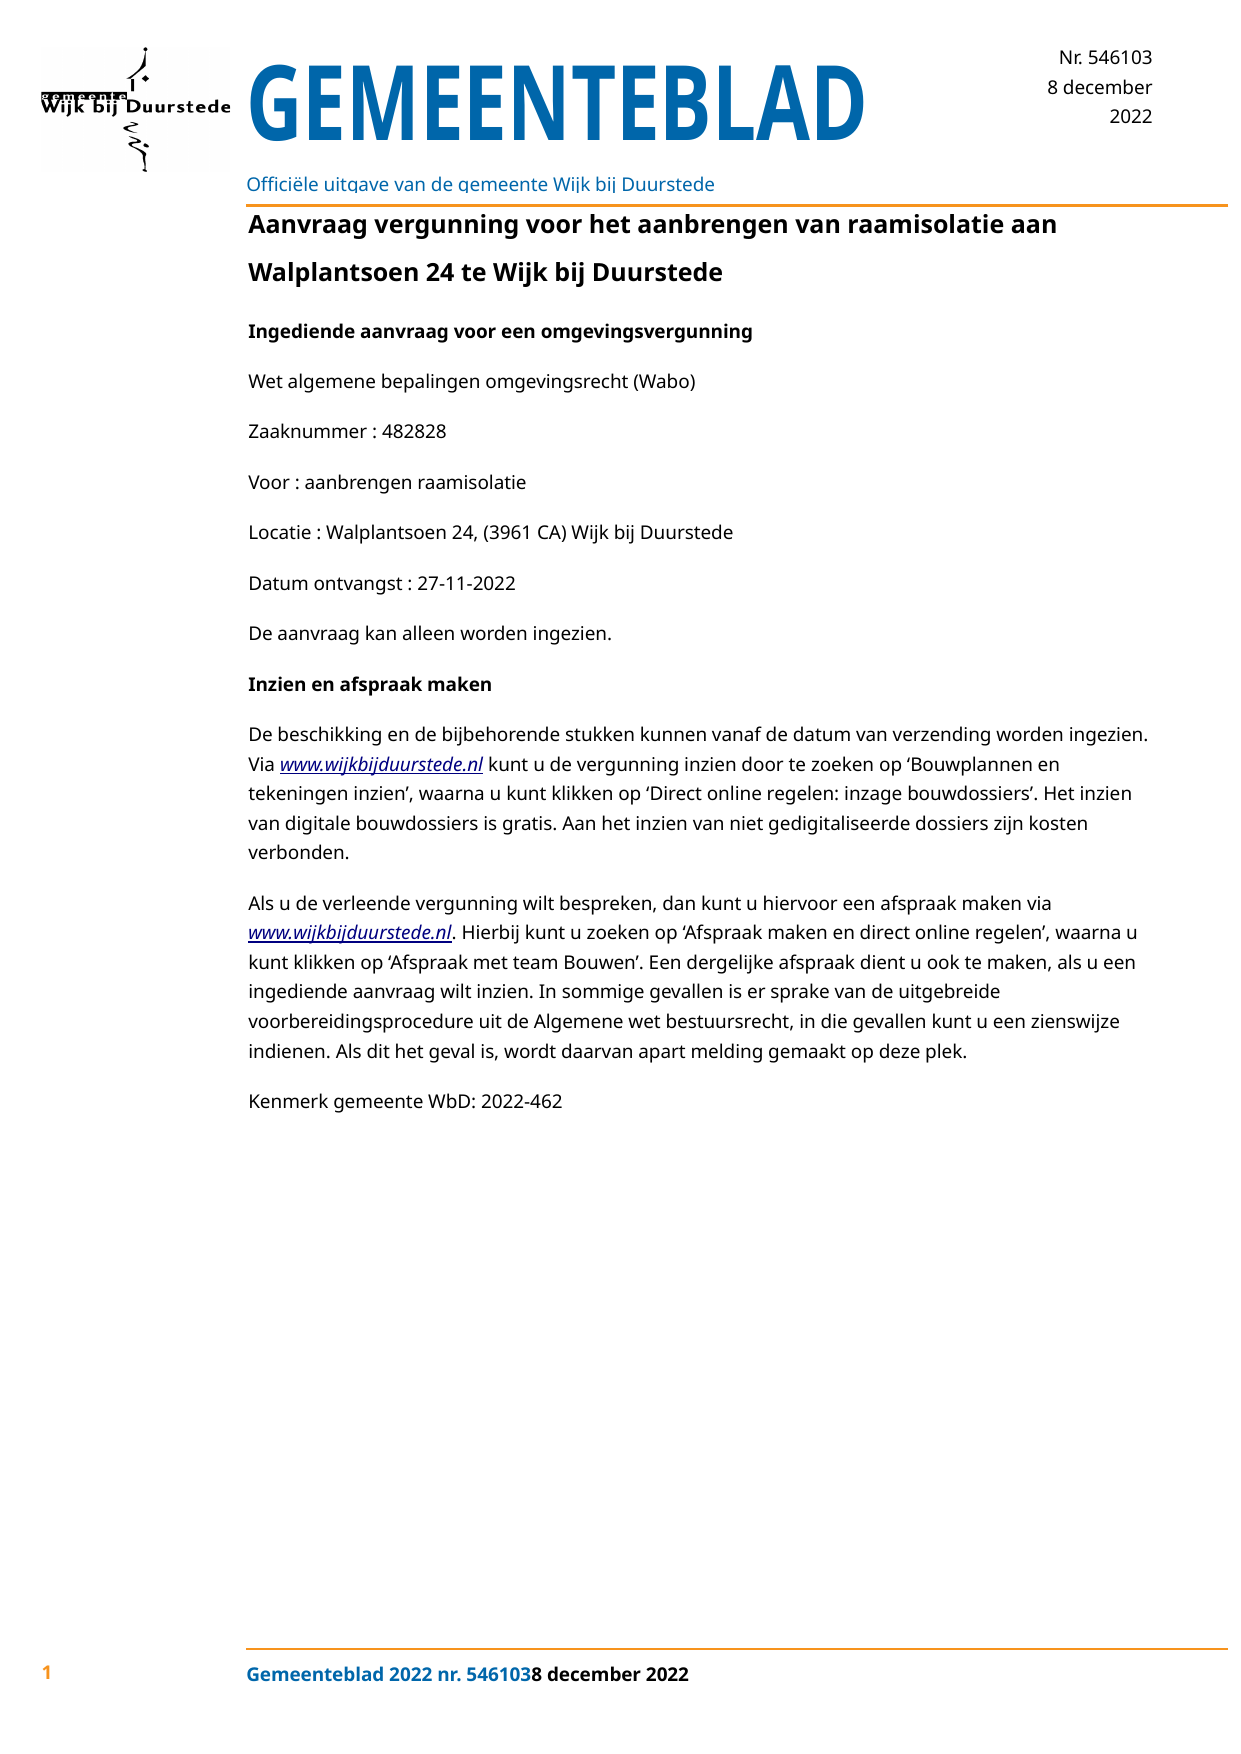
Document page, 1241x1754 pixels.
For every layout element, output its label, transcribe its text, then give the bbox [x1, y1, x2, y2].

picture [41, 47, 231, 172]
text Voor : aanbrengen raamisolatie [248, 469, 1152, 495]
text Als u de verleende vergunning wilt bespreken, dan kunt u hiervoor een afspraak maken via www.wijkbijduurstede.nl. Hierbij kunt u zoeken op ‘Afspraak maken en direct online regelen’, waarna u kunt klikken op ‘Afspraak met team Bouwen’. Een dergelijke afspraak dient u ook te maken, als u een ingediende aanvraag wilt inzien. In sommige gevallen is er sprake van de uitgebreide voorbereidingsprocedure uit de Algemene wet bestuursrecht, in die gevallen kunt u een zienswijze indienen. Als dit het geval is, wordt daarvan apart melding gemaakt op deze plek. [248, 890, 1152, 1064]
text De aanvraag kan alleen worden ingezien. [248, 620, 1152, 646]
text De beschikking en de bijbehorende stukken kunnen vanaf de datum van verzending worden ingezien. Via www.wijkbijduurstede.nl kunt u de vergunning inzien door te zoeken op ‘Bouwplannen en tekeningen inzien’, waarna u kunt klikken op ‘Direct online regelen: inzage bouwdossiers’. Het inzien van digitale bouwdossiers is gratis. Aan het inzien van niet gedigitaliseerde dossiers zijn kosten verbonden. [248, 721, 1152, 865]
text Inzien en afspraak maken [248, 671, 1152, 697]
text Zaaknummer : 482828 [248, 419, 1152, 444]
text Kenmerk gemeente WbD: 2022-462 [248, 1088, 1152, 1114]
text Ingediende aanvraag voor een omgevingsvergunning [248, 318, 1152, 344]
text Datum ontvangst : 27-11-2022 [248, 570, 1152, 596]
text Wet algemene bepalingen omgevingsrecht (Wabo) [248, 368, 1152, 394]
text Locatie : Walplantsoen 24, (3961 CA) Wijk bij Duurstede [248, 519, 1152, 545]
text Aanvraag vergunning voor het aanbrengen van raamisolatie aan Walplantsoen 24 te Wijk bij Duurstede [248, 207, 1152, 288]
